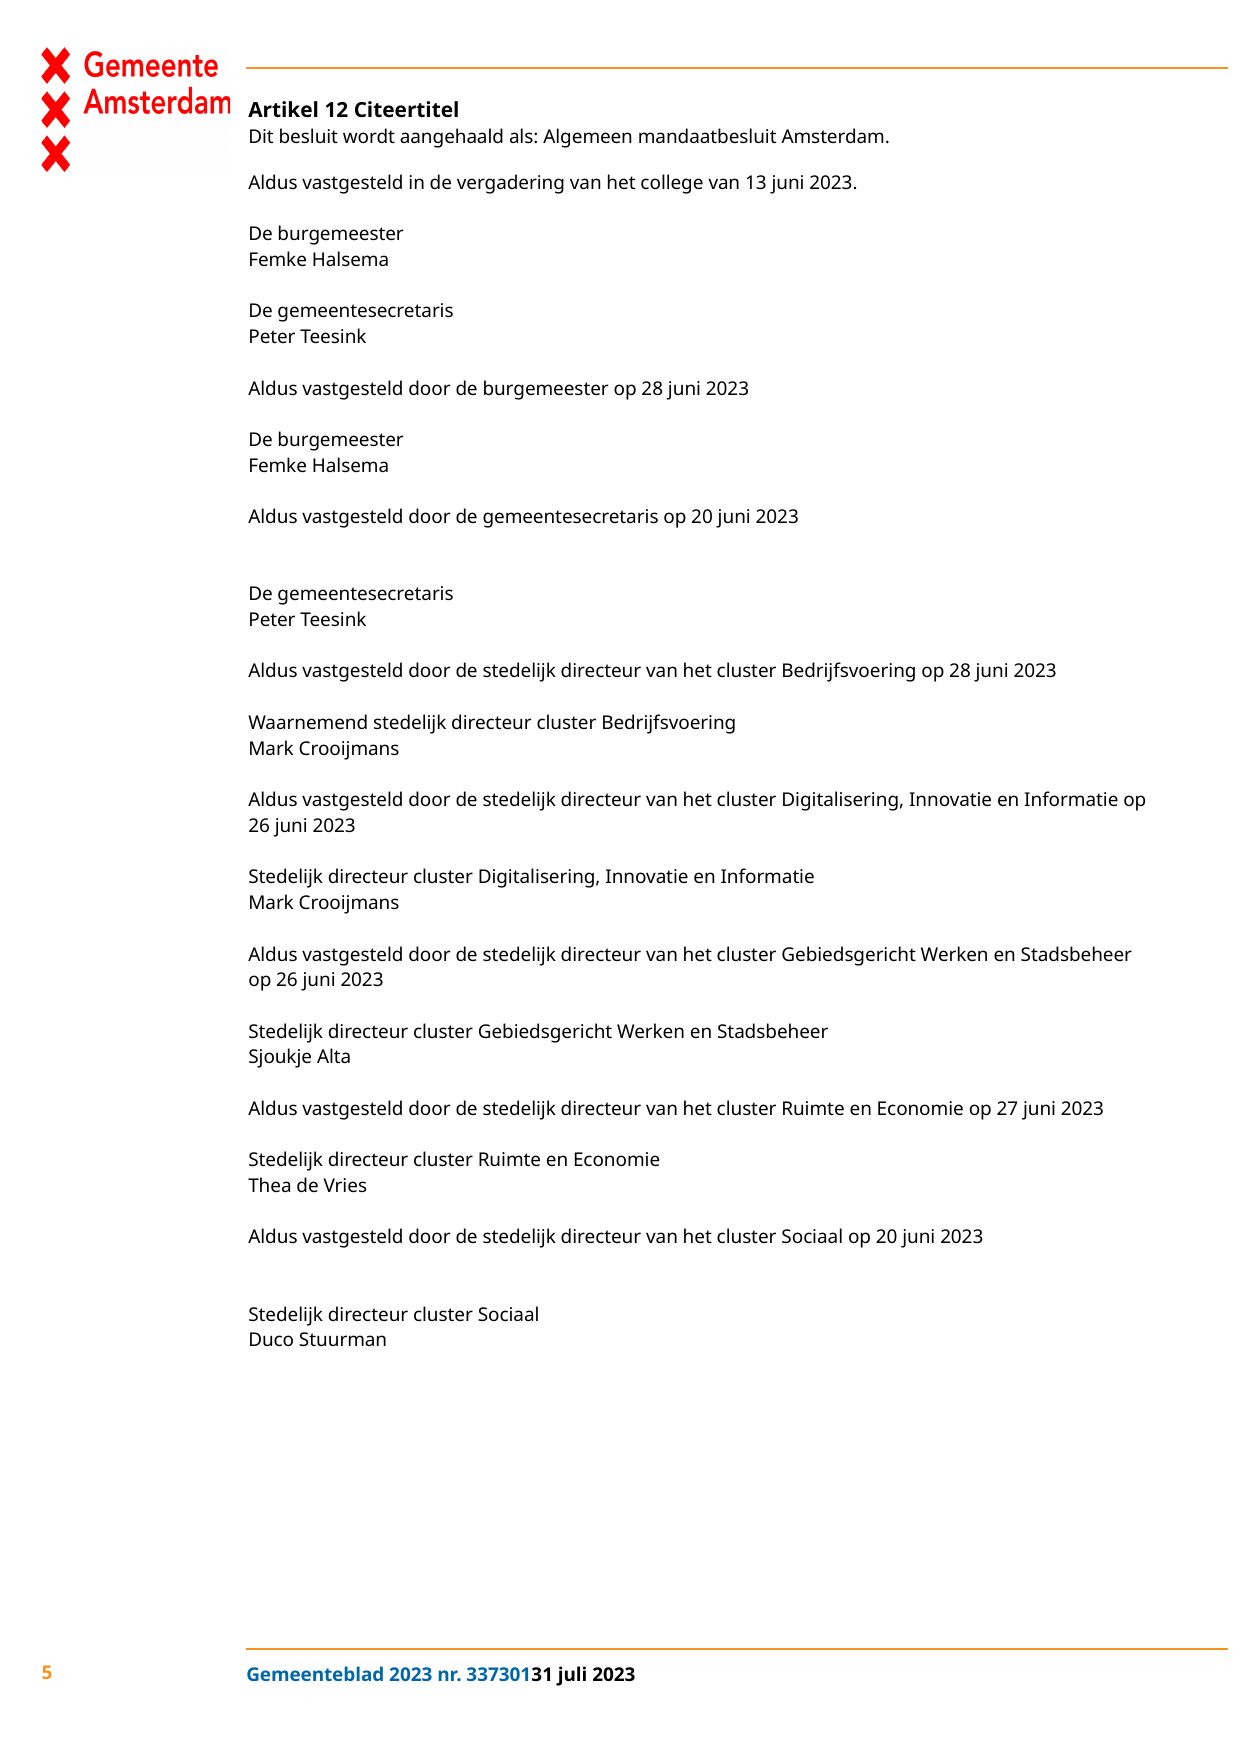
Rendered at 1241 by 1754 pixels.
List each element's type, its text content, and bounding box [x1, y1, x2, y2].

text Femke Halsema [248, 452, 1152, 478]
text Femke Halsema [248, 246, 1152, 272]
picture [41, 47, 231, 172]
text Stedelijk directeur cluster Ruimte en Economie [248, 1147, 1152, 1172]
text De burgemeester [248, 220, 1152, 246]
text Peter Teesink [248, 323, 1152, 349]
text Mark Crooijmans [248, 735, 1152, 761]
text Duco Stuurman [248, 1327, 1152, 1352]
text Sjoukje Alta [248, 1044, 1152, 1069]
text Aldus vastgesteld door de stedelijk directeur van het cluster Gebiedsgericht Werken en Stadsbeheer op 26 juni 2023 [248, 941, 1152, 992]
text Aldus vastgesteld door de gemeentesecretaris op 20 juni 2023 [248, 503, 1152, 529]
text Peter Teesink [248, 606, 1152, 632]
text Aldus vastgesteld in de vergadering van het college van 13 juni 2023. [248, 169, 1152, 194]
text Stedelijk directeur cluster Digitalisering, Innovatie en Informatie [248, 863, 1152, 889]
text De gemeentesecretaris [248, 297, 1152, 323]
text Stedelijk directeur cluster Gebiedsgericht Werken en Stadsbeheer [248, 1018, 1152, 1044]
text De burgemeester [248, 426, 1152, 452]
text Aldus vastgesteld door de burgemeester op 28 juni 2023 [248, 375, 1152, 400]
text Aldus vastgesteld door de stedelijk directeur van het cluster Bedrijfsvoering op 28 juni 2023 [248, 658, 1152, 683]
text Aldus vastgesteld door de stedelijk directeur van het cluster Ruimte en Economie op 27 juni 2023 [248, 1095, 1152, 1121]
text Waarnemend stedelijk directeur cluster Bedrijfsvoering [248, 709, 1152, 735]
text Artikel 12 Citeertitel [248, 95, 1152, 123]
text Aldus vastgesteld door de stedelijk directeur van het cluster Digitalisering, Innovatie en Informatie op 26 juni 2023 [248, 786, 1152, 838]
text Stedelijk directeur cluster Sociaal [248, 1301, 1152, 1327]
text Thea de Vries [248, 1172, 1152, 1198]
text Aldus vastgesteld door de stedelijk directeur van het cluster Sociaal op 20 juni 2023 [248, 1224, 1152, 1249]
text Dit besluit wordt aangehaald als: Algemeen mandaatbesluit Amsterdam. [248, 123, 1152, 149]
text De gemeentesecretaris [248, 581, 1152, 606]
text Mark Crooijmans [248, 889, 1152, 915]
